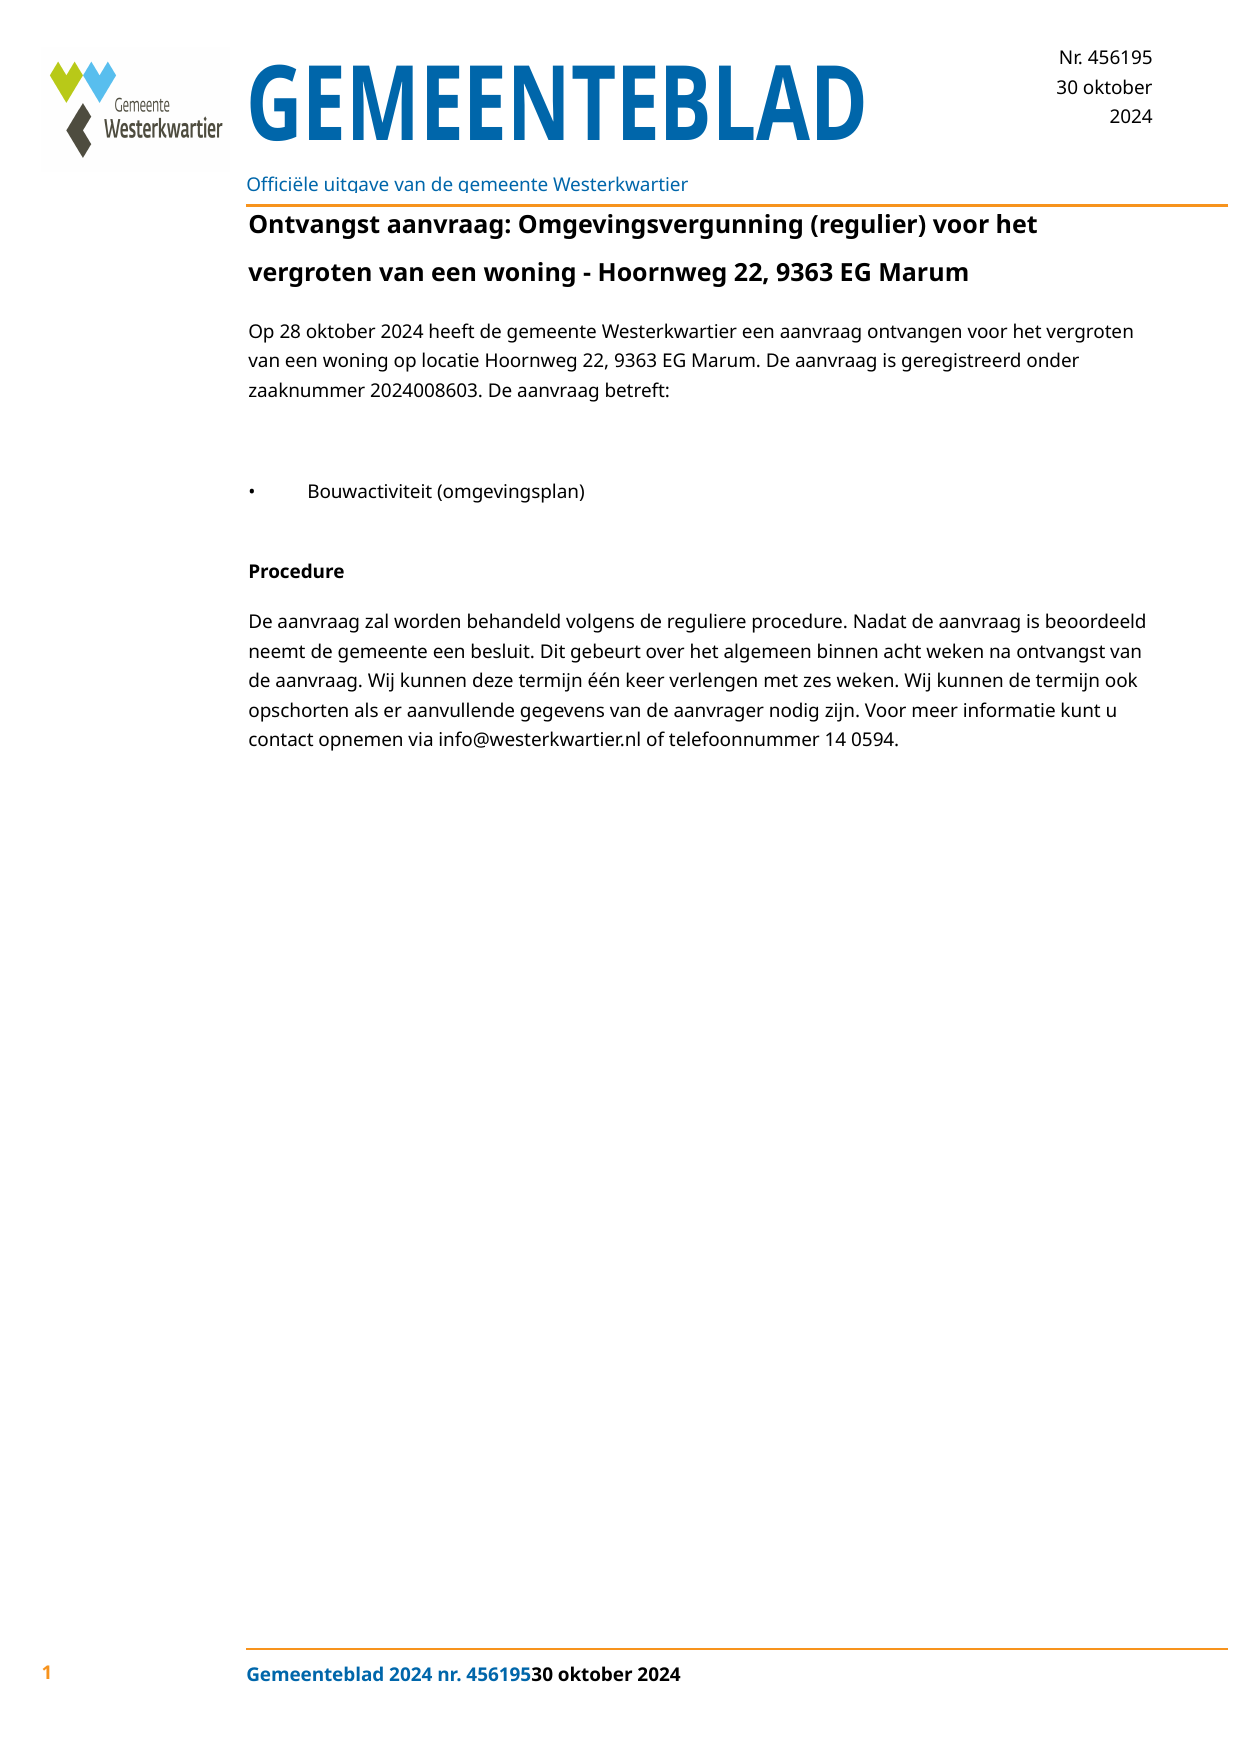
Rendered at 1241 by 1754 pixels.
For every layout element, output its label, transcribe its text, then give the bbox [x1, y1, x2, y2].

text De aanvraag zal worden behandeld volgens de reguliere procedure. Nadat de aanvraag is beoordeeld neemt de gemeente een besluit. Dit gebeurt over het algemeen binnen acht weken na ontvangst van de aanvraag. Wij kunnen deze termijn één keer verlengen met zes weken. Wij kunnen de termijn ook opschorten als er aanvullende gegevens van de aanvrager nodig zijn. Voor meer informatie kunt u contact opnemen via info@westerkwartier.nl of telefoonnummer 14 0594. [248, 608, 1152, 752]
text Procedure [248, 558, 1152, 584]
text Ontvangst aanvraag: Omgevingsvergunning (regulier) voor het vergroten van een woning - Hoornweg 22, 9363 EG Marum [248, 207, 1152, 288]
list Bouwactiviteit (omgevingsplan) [248, 478, 1152, 504]
text Op 28 oktober 2024 heeft de gemeente Westerkwartier een aanvraag ontvangen voor het vergroten van een woning op locatie Hoornweg 22, 9363 EG Marum. De aanvraag is geregistreerd onder zaaknummer 2024008603. De aanvraag betreft: [248, 318, 1152, 403]
picture [41, 47, 231, 172]
